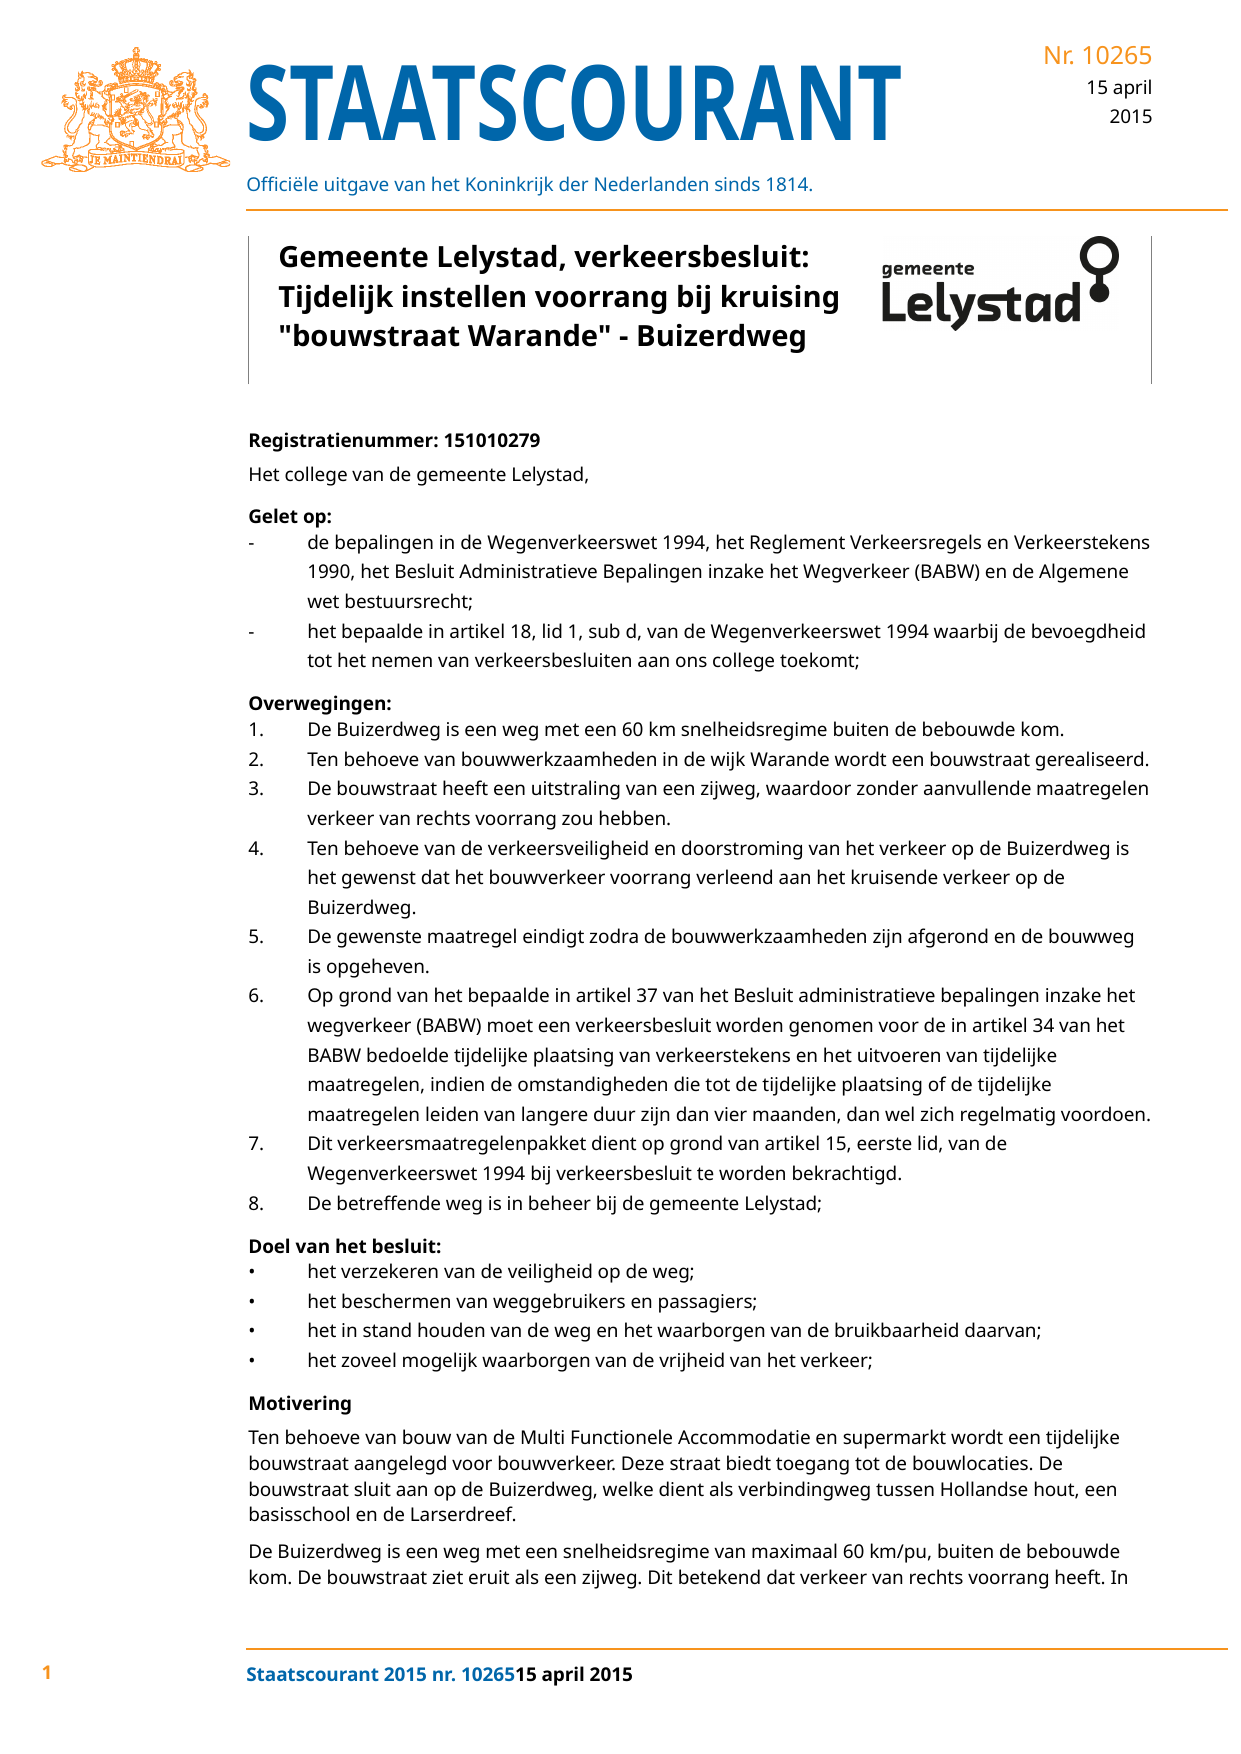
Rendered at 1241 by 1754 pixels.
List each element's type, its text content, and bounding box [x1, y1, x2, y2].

text Overwegingen: [248, 691, 1152, 716]
text Registratienummer: 151010279 [248, 427, 1152, 453]
list het beschermen van weggebruikers en passagiers; [248, 1288, 1152, 1314]
list De betreffende weg is in beheer bij de gemeente Lelystad; [248, 1190, 1152, 1215]
table_header [850, 236, 1151, 384]
list het zoveel mogelijk waarborgen van de vrijheid van het verkeer; [248, 1347, 1152, 1373]
text Ten behoeve van bouw van de Multi Functionele Accommodatie en supermarkt wordt een tijdelijke bouwstraat aangelegd voor bouwverkeer. Deze straat biedt toegang tot de bouwlocaties. De bouwstraat sluit aan op de Buizerdweg, welke dient als verbindingweg tussen Hollandse hout, een basisschool en de Larserdreef. [248, 1424, 1152, 1527]
text Doel van het besluit: [248, 1233, 1152, 1258]
list het bepaalde in artikel 18, lid 1, sub d, van de Wegenverkeerswet 1994 waarbij de bevoegdheid tot het nemen van verkeersbesluiten aan ons college toekomt; [248, 618, 1152, 673]
list Op grond van het bepaalde in artikel 37 van het Besluit administratieve bepalingen inzake het wegverkeer (BABW) moet een verkeersbesluit worden genomen voor de in artikel 34 van het BABW bedoelde tijdelijke plaatsing van verkeerstekens en het uitvoeren van tijdelijke maatregelen, indien de omstandigheden die tot de tijdelijke plaatsing of de tijdelijke maatregelen leiden van langere duur zijn dan vier maanden, dan wel zich regelmatig voordoen. [248, 983, 1152, 1127]
list De bouwstraat heeft een uitstraling van een zijweg, waardoor zonder aanvullende maatregelen verkeer van rechts voorrang zou hebben. [248, 776, 1152, 831]
list de bepalingen in de Wegenverkeerswet 1994, het Reglement Verkeersregels en Verkeerstekens 1990, het Besluit Administratieve Bepalingen inzake het Wegverkeer (BABW) en de Algemene wet bestuursrecht; [248, 529, 1152, 614]
list De Buizerdweg is een weg met een 60 km snelheidsregime buiten de bebouwde kom. [248, 716, 1152, 742]
text Het college van de gemeente Lelystad, [248, 462, 1152, 487]
text Gelet op: [248, 503, 1152, 529]
list Dit verkeersmaatregelenpakket dient op grond van artikel 15, eerste lid, van de Wegenverkeerswet 1994 bij verkeersbesluit te worden bekrachtigd. [248, 1131, 1152, 1186]
list De gewenste maatregel eindigt zodra de bouwwerkzaamheden zijn afgerond en de bouwweg is opgeheven. [248, 923, 1152, 979]
picture [41, 47, 231, 172]
list het in stand houden van de weg en het waarborgen van de bruikbaarheid daarvan; [248, 1318, 1152, 1343]
table_header Gemeente Lelystad, verkeersbesluit: Tijdelijk instellen voorrang bij kruising "bouwstraat Warande" - Buizerdweg [249, 236, 850, 384]
text De Buizerdweg is een weg met een snelheidsregime van maximaal 60 km/pu, buiten de bebouwde kom. De bouwstraat ziet eruit als een zijweg. Dit betekend dat verkeer van rechts voorrang heeft. In [248, 1538, 1152, 1590]
list Ten behoeve van de verkeersveiligheid en doorstroming van het verkeer op de Buizerdweg is het gewenst dat het bouwverkeer voorrang verleend aan het kruisende verkeer op de Buizerdweg. [248, 835, 1152, 919]
list Ten behoeve van bouwwerkzaamheden in de wijk Warande wordt een bouwstraat gerealiseerd. [248, 746, 1152, 772]
list het verzekeren van de veiligheid op de weg; [248, 1258, 1152, 1284]
picture [882, 236, 1119, 331]
text Motivering [248, 1390, 1152, 1416]
